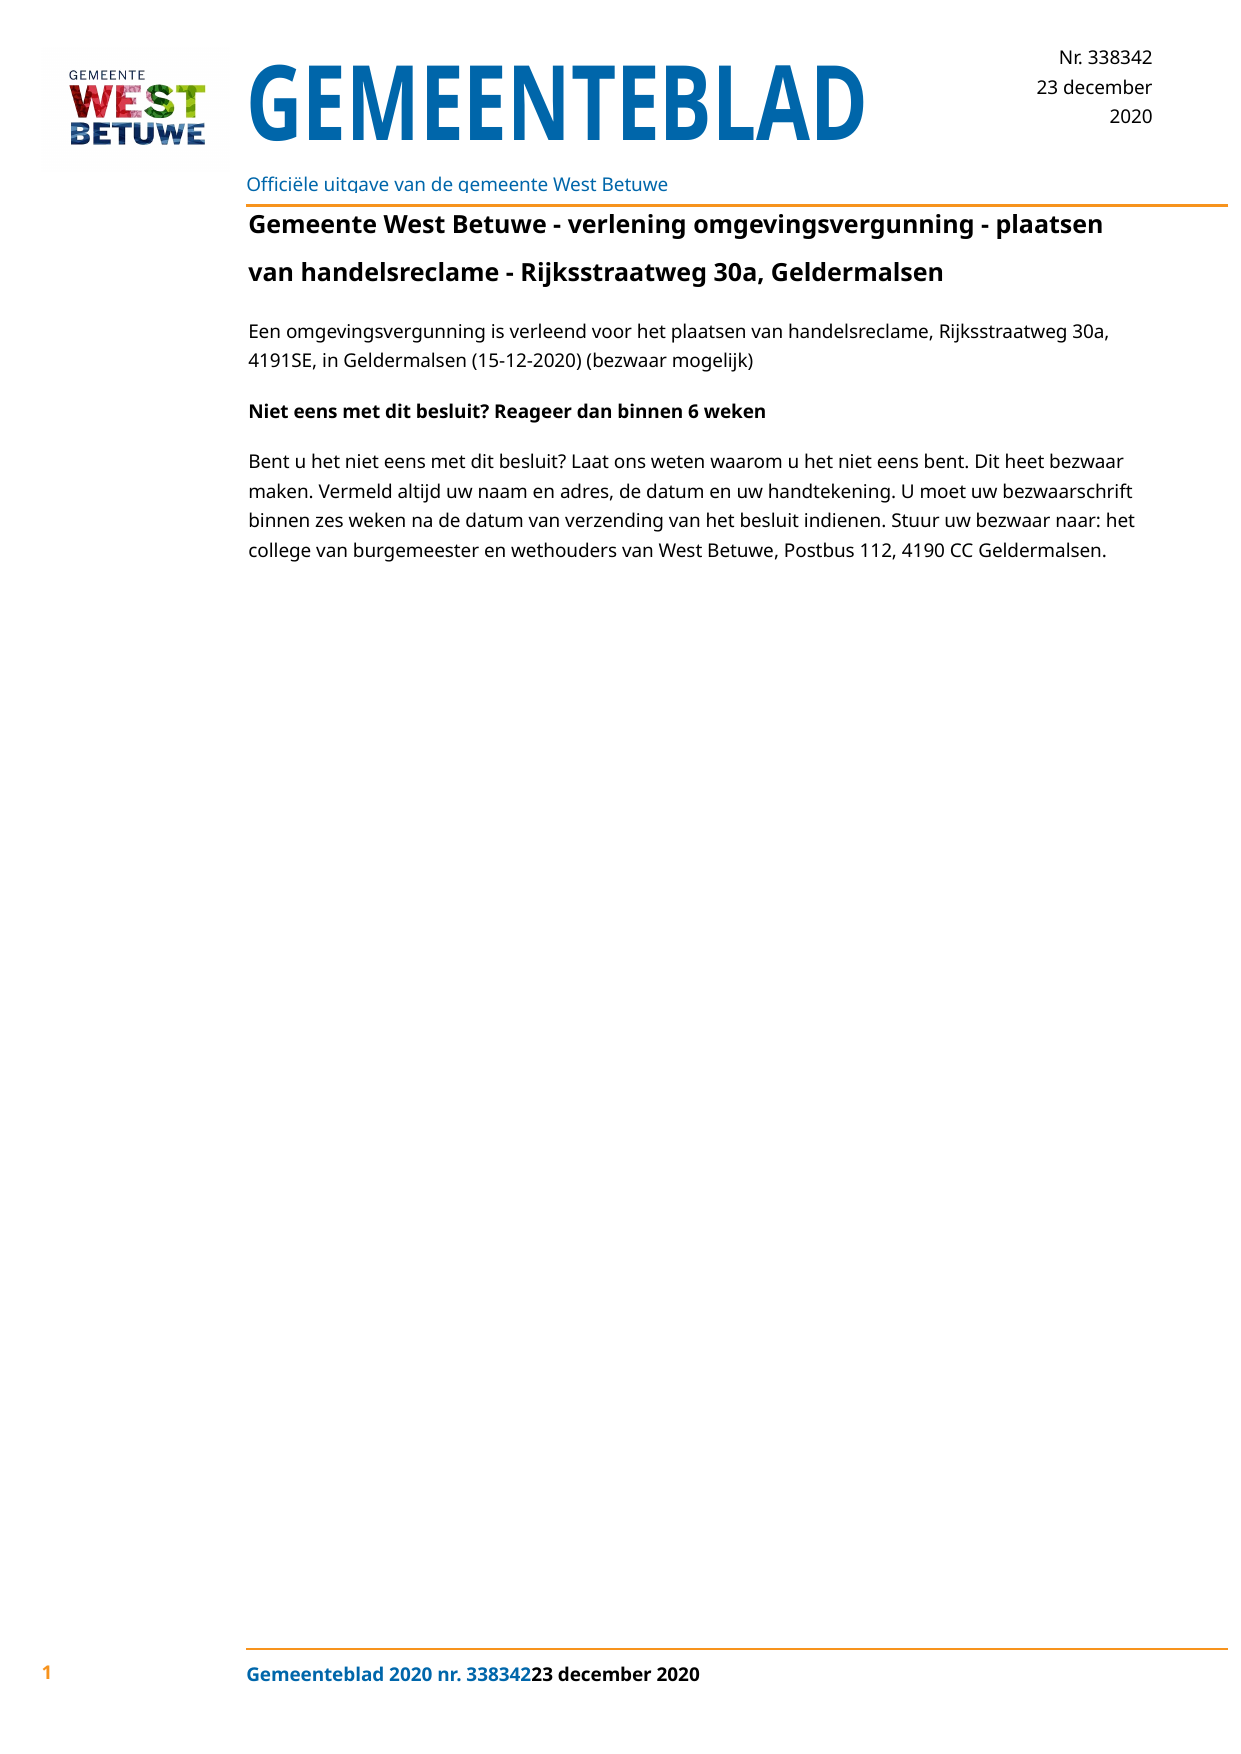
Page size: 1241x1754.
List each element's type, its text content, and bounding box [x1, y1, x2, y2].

text Niet eens met dit besluit? Reageer dan binnen 6 weken [248, 398, 1152, 424]
text Gemeente West Betuwe - verlening omgevingsvergunning - plaatsen van handelsreclame - Rijksstraatweg 30a, Geldermalsen [248, 207, 1152, 288]
picture [41, 47, 231, 172]
text Een omgevingsvergunning is verleend voor het plaatsen van handelsreclame, Rijksstraatweg 30a, 4191SE, in Geldermalsen (15-12-2020) (bezwaar mogelijk) [248, 318, 1152, 373]
text Bent u het niet eens met dit besluit? Laat ons weten waarom u het niet eens bent. Dit heet bezwaar maken. Vermeld altijd uw naam en adres, de datum en uw handtekening. U moet uw bezwaarschrift binnen zes weken na de datum van verzending van het besluit indienen. Stuur uw bezwaar naar: het college van burgemeester en wethouders van West Betuwe, Postbus 112, 4190 CC Geldermalsen. [248, 448, 1152, 563]
